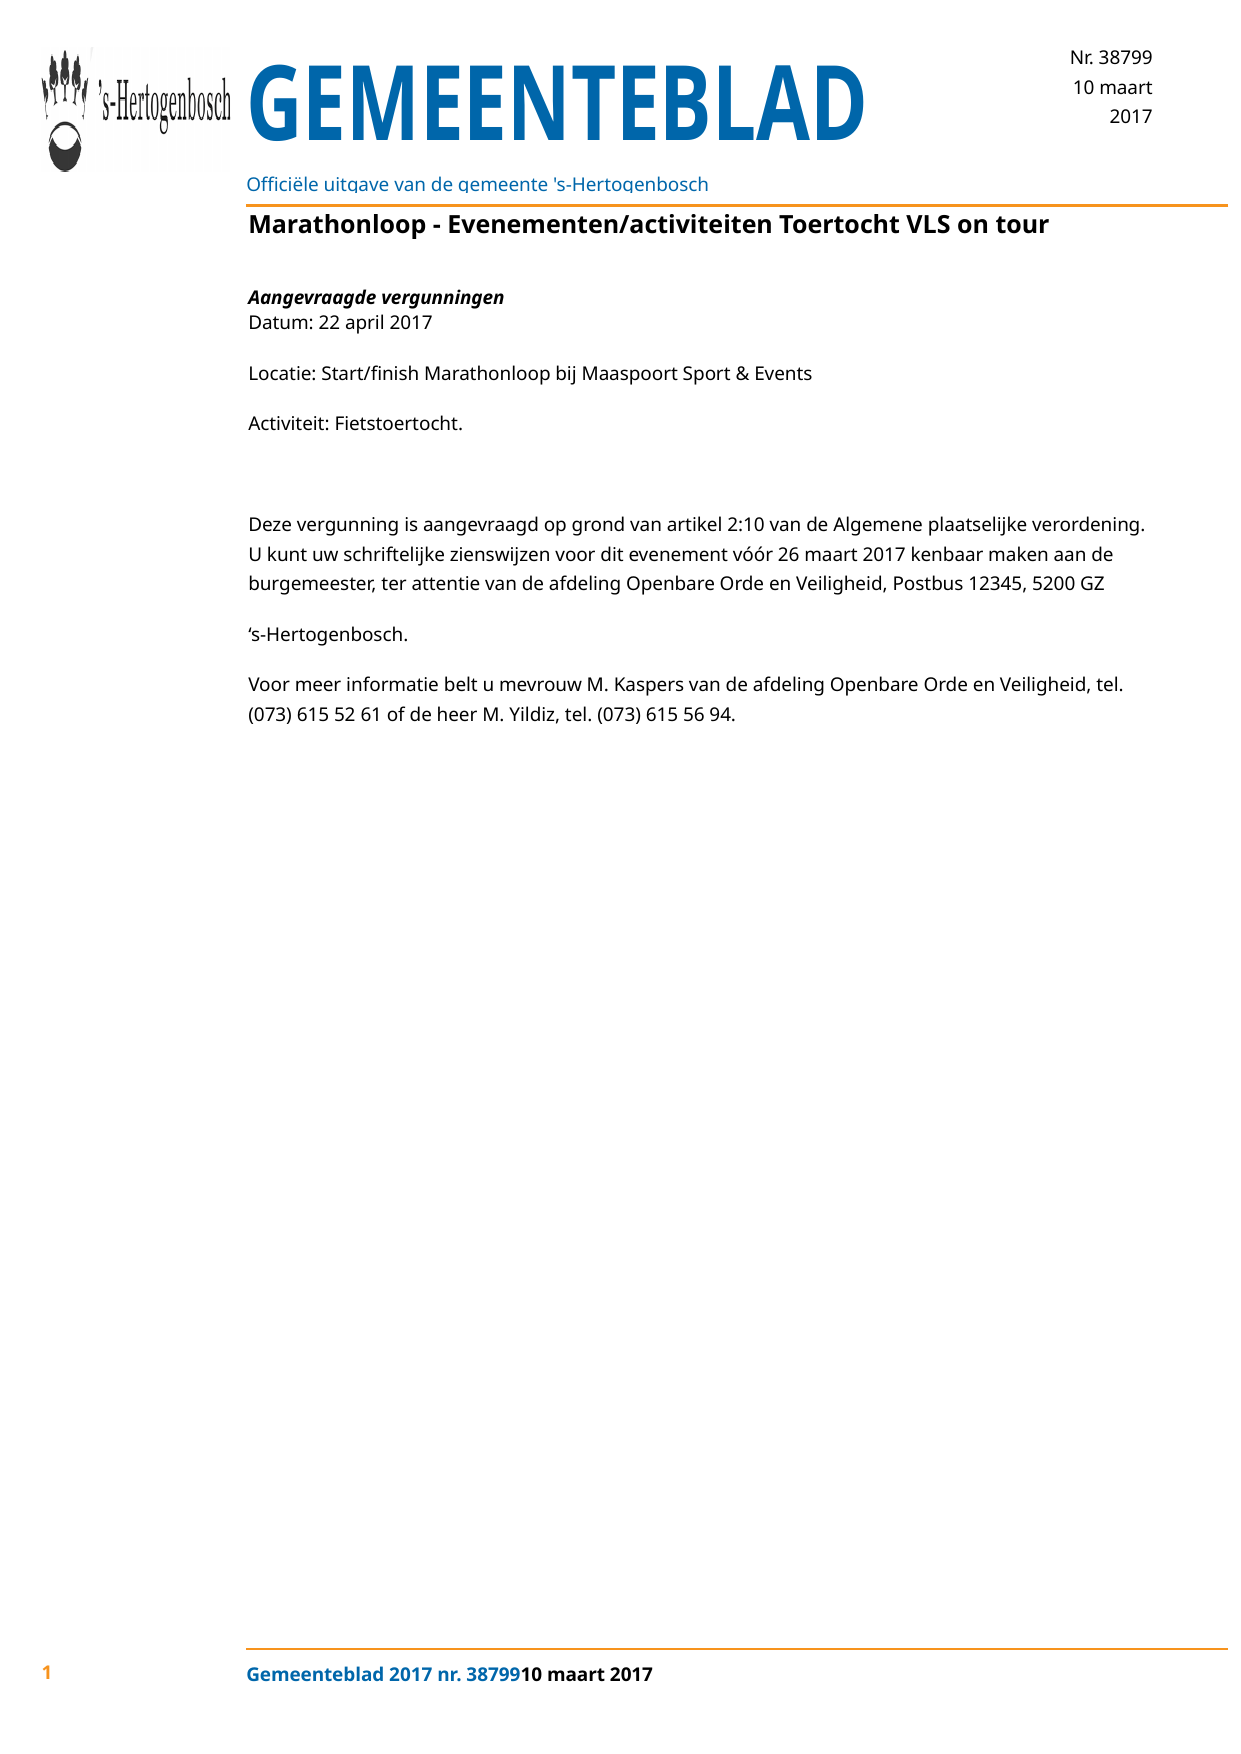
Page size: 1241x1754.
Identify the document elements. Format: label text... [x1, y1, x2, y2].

text Locatie: Start/finish Marathonloop bij Maaspoort Sport & Events [248, 360, 1152, 386]
text Marathonloop - Evenementen/activiteiten Toertocht VLS on tour [248, 207, 1152, 241]
text Voor meer informatie belt u mevrouw M. Kaspers van de afdeling Openbare Orde en Veiligheid, tel. (073) 615 52 61 of de heer M. Yildiz, tel. (073) 615 56 94. [248, 671, 1152, 727]
text Aangevraagde vergunningen [248, 284, 1152, 309]
text Datum: 22 april 2017 [248, 309, 1152, 335]
picture [41, 47, 231, 172]
text ‘s-Hertogenbosch. [248, 621, 1152, 647]
text Deze vergunning is aangevraagd op grond van artikel 2:10 van de Algemene plaatselijke verordening. U kunt uw schriftelijke zienswijzen voor dit evenement vóór 26 maart 2017 kenbaar maken aan de burgemeester, ter attentie van de afdeling Openbare Orde en Veiligheid, Postbus 12345, 5200 GZ [248, 511, 1152, 596]
text Activiteit: Fietstoertocht. [248, 410, 1152, 436]
